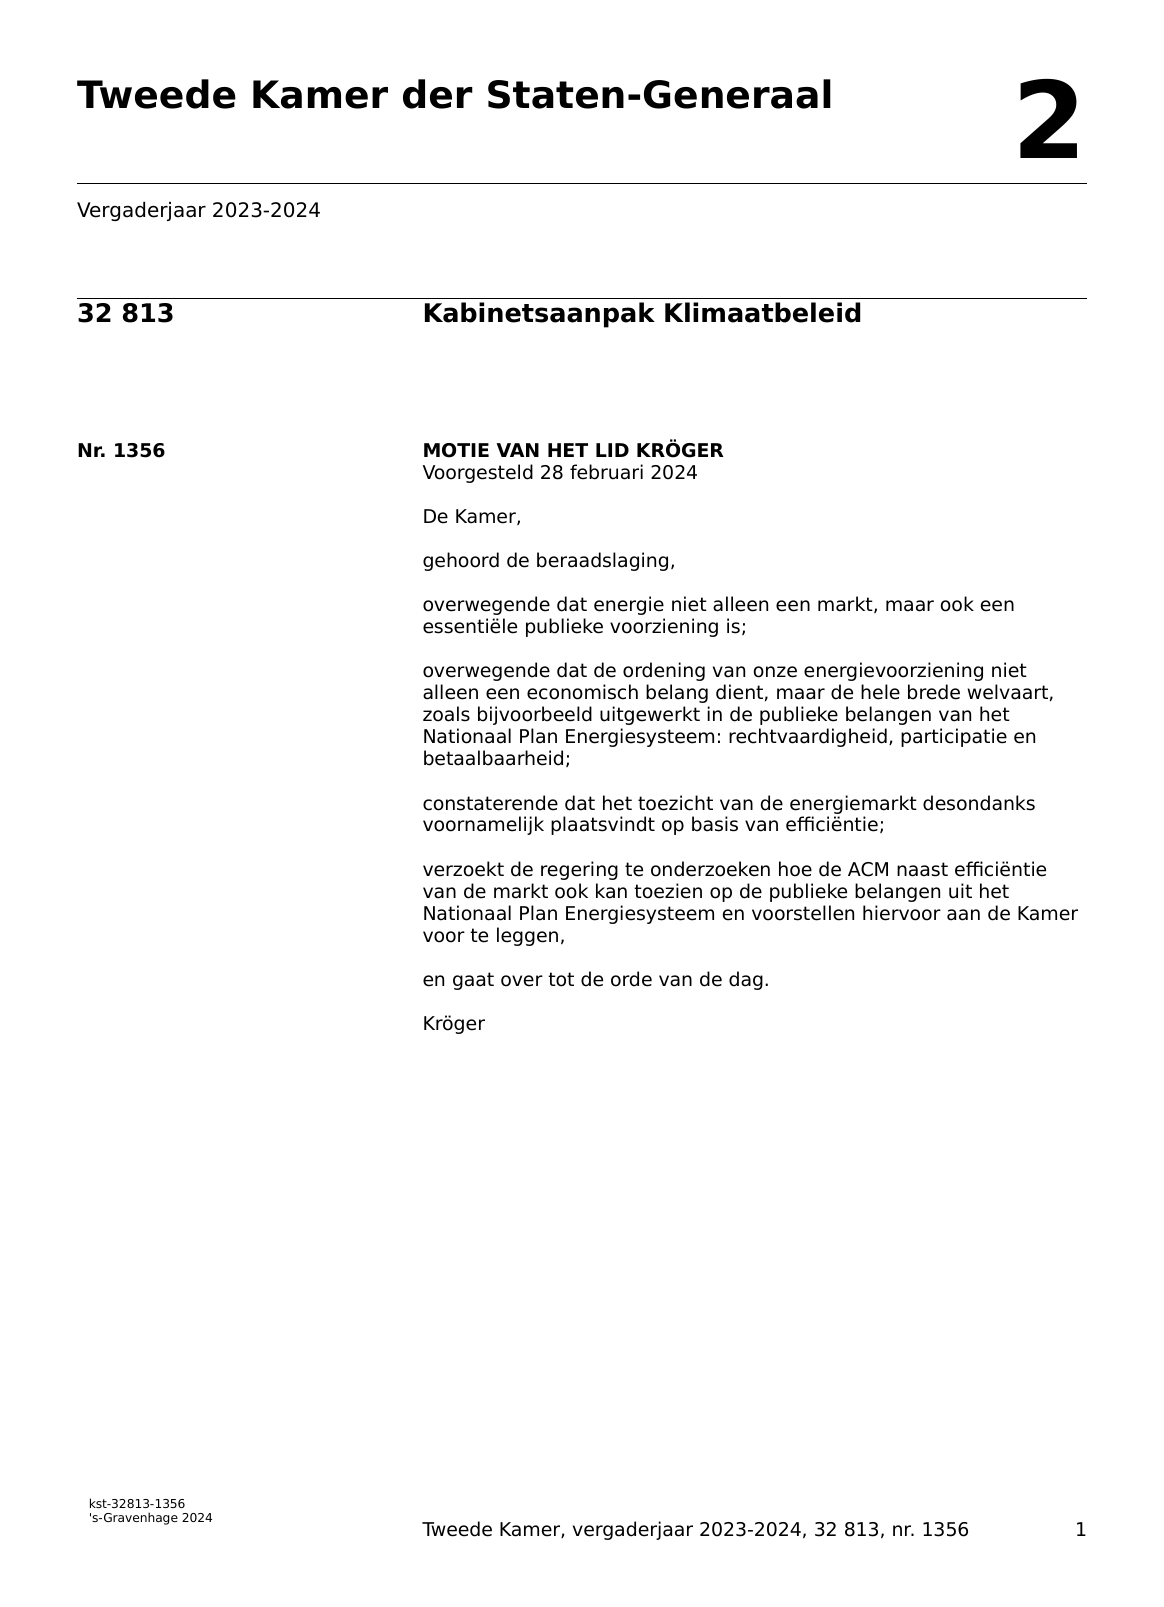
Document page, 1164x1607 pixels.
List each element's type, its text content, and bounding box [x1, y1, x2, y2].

text verzoekt de regering te onderzoeken hoe de ACM naast efficiëntie van de markt ook kan toezien op de publieke belangen uit het Nationaal Plan Energiesysteem en voorstellen hiervoor aan de Kamer voor te leggen, [422, 858, 1087, 946]
subtitle Nr. 1356 MOTIE VAN HET LID KRÖGER [77, 440, 1087, 462]
text Voorgesteld 28 februari 2024 [422, 462, 1087, 484]
text kst-32813-1356 [88, 1497, 323, 1511]
text overwegende dat energie niet alleen een markt, maar ook een essentiële publieke voorziening is; [422, 594, 1087, 638]
table_header 2 [886, 59, 1087, 183]
table_header Tweede Kamer der Staten-Generaal [77, 59, 886, 183]
table_cell Vergaderjaar 2023-2024 [77, 184, 1087, 298]
text 's-Gravenhage 2024 [88, 1511, 323, 1525]
text gehoord de beraadslaging, [422, 550, 1087, 572]
text overwegende dat de ordening van onze energievoorziening niet alleen een economisch belang dient, maar de hele brede welvaart, zoals bijvoorbeeld uitgewerkt in de publieke belangen van het Nationaal Plan Energiesysteem: rechtvaardigheid, participatie en betaalbaarheid; [422, 660, 1087, 770]
text constaterende dat het toezicht van de energiemarkt desondanks voornamelijk plaatsvindt op basis van efficiëntie; [422, 792, 1087, 836]
text De Kamer, [422, 506, 1087, 528]
subtitle 32 813 Kabinetsaanpak Klimaatbeleid [77, 299, 1087, 329]
text Kröger [422, 1013, 1087, 1035]
text en gaat over tot de orde van de dag. [422, 969, 1087, 991]
